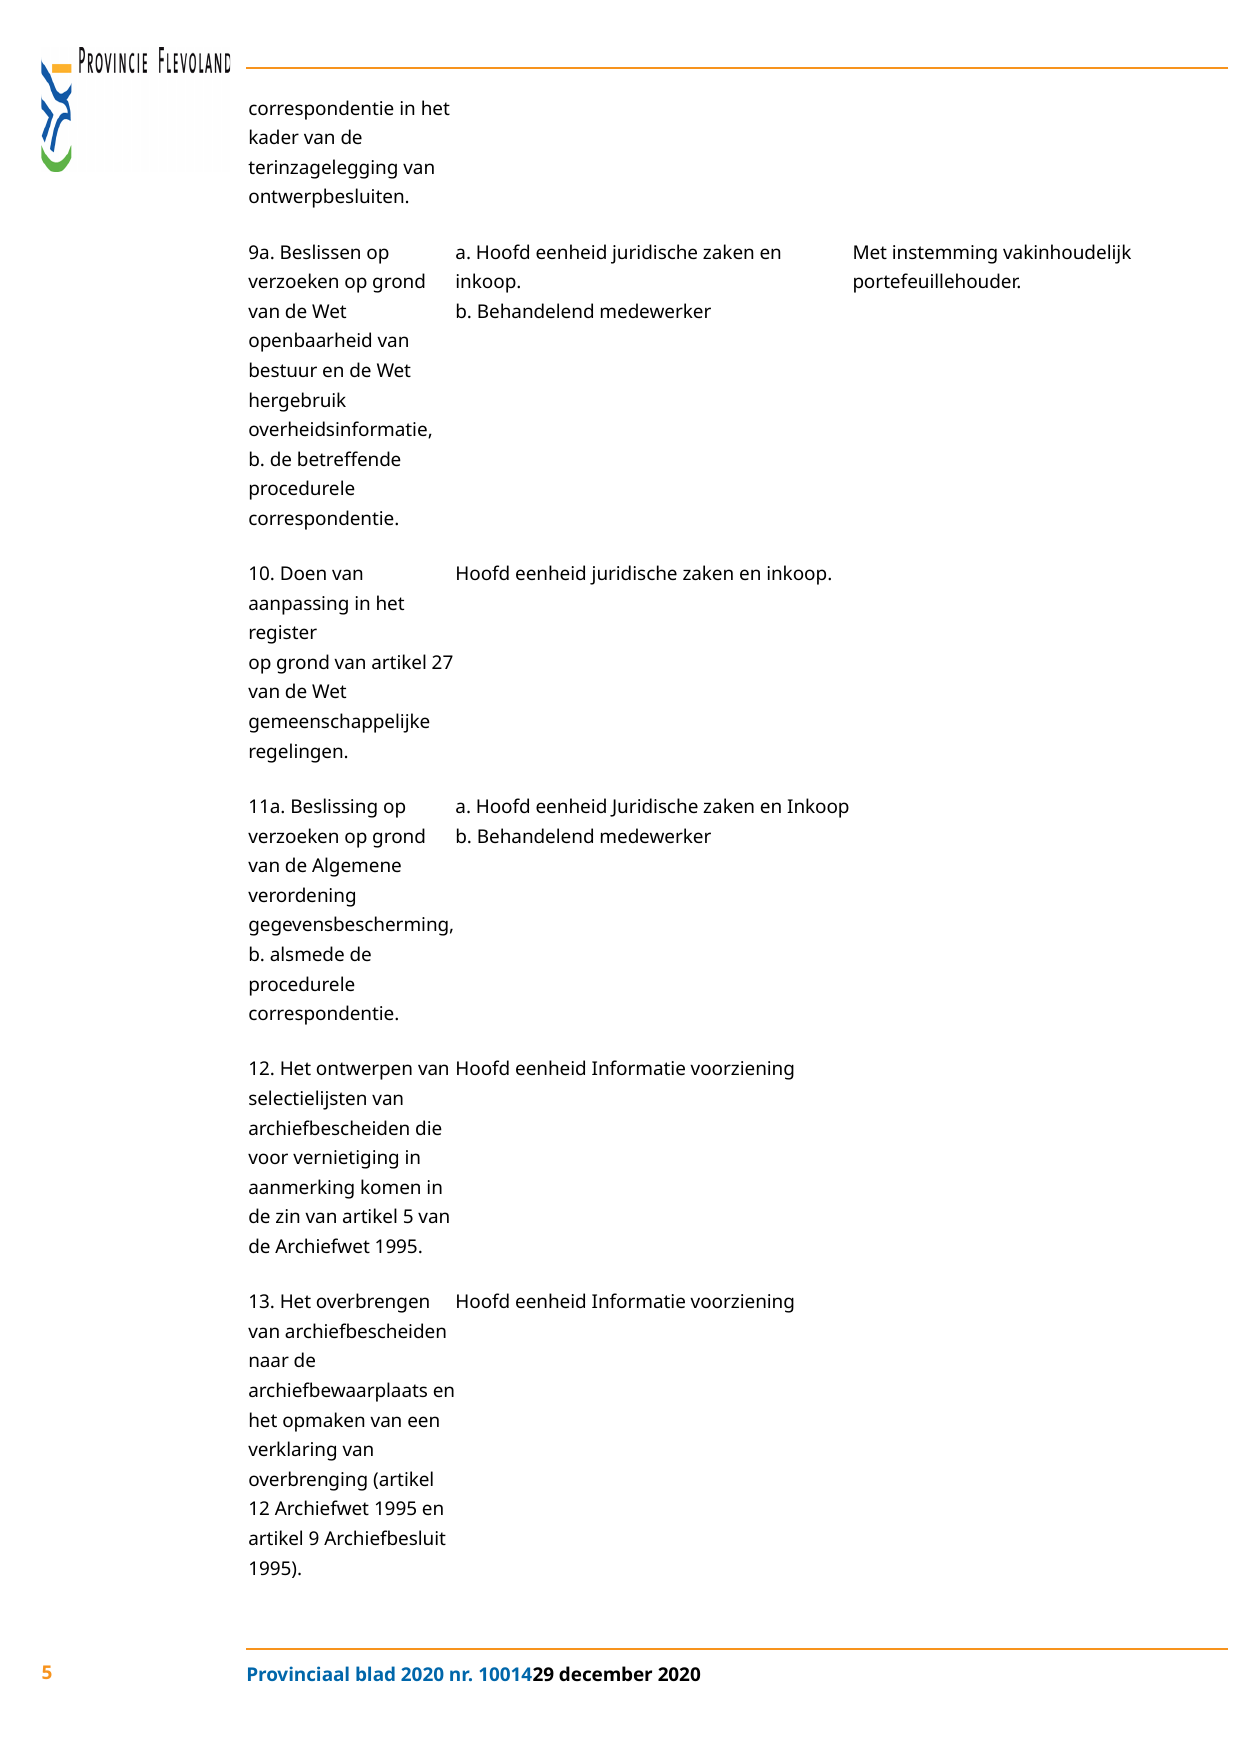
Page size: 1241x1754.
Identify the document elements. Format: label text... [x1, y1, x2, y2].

table_cell Hoofd eenheid juridische zaken en inkoop. [455, 560, 852, 793]
table_cell 10. Doen van aanpassing in het register op grond van artikel 27 van de Wet gemeenschappelijke regelingen. [248, 560, 455, 793]
table_cell [455, 95, 852, 239]
table_cell Hoofd eenheid Informatie voorziening [455, 1289, 852, 1610]
table_cell [852, 793, 1152, 1056]
table_cell [852, 95, 1152, 239]
table_cell [852, 1289, 1152, 1610]
table_cell 13. Het overbrengen van archiefbescheiden naar de archiefbewaarplaats en het opmaken van een verklaring van overbrenging (artikel 12 Archiefwet 1995 en artikel 9 Archiefbesluit 1995). [248, 1289, 455, 1610]
table_cell a. Hoofd eenheid Juridische zaken en Inkoop b. Behandelend medewerker [455, 793, 852, 1056]
table_cell [852, 560, 1152, 793]
picture [41, 47, 231, 172]
table_cell a. Hoofd eenheid juridische zaken en inkoop. b. Behandelend medewerker [455, 239, 852, 560]
table_cell 11a. Beslissing op verzoeken op grond van de Algemene verordening gegevensbescherming, b. alsmede de procedurele correspondentie. [248, 793, 455, 1056]
table_cell correspondentie in het kader van de terinzagelegging van ontwerpbesluiten. [248, 95, 455, 239]
table_cell 9a. Beslissen op verzoeken op grond van de Wet openbaarheid van bestuur en de Wet hergebruik overheidsinformatie, b. de betreffende procedurele correspondentie. [248, 239, 455, 560]
table_cell Met instemming vakinhoudelijk portefeuillehouder. [852, 239, 1152, 560]
table_cell 12. Het ontwerpen van selectielijsten van archiefbescheiden die voor vernietiging in aanmerking komen in de zin van artikel 5 van de Archiefwet 1995. [248, 1056, 455, 1288]
table_cell Hoofd eenheid Informatie voorziening [455, 1056, 852, 1288]
table_cell [852, 1056, 1152, 1288]
